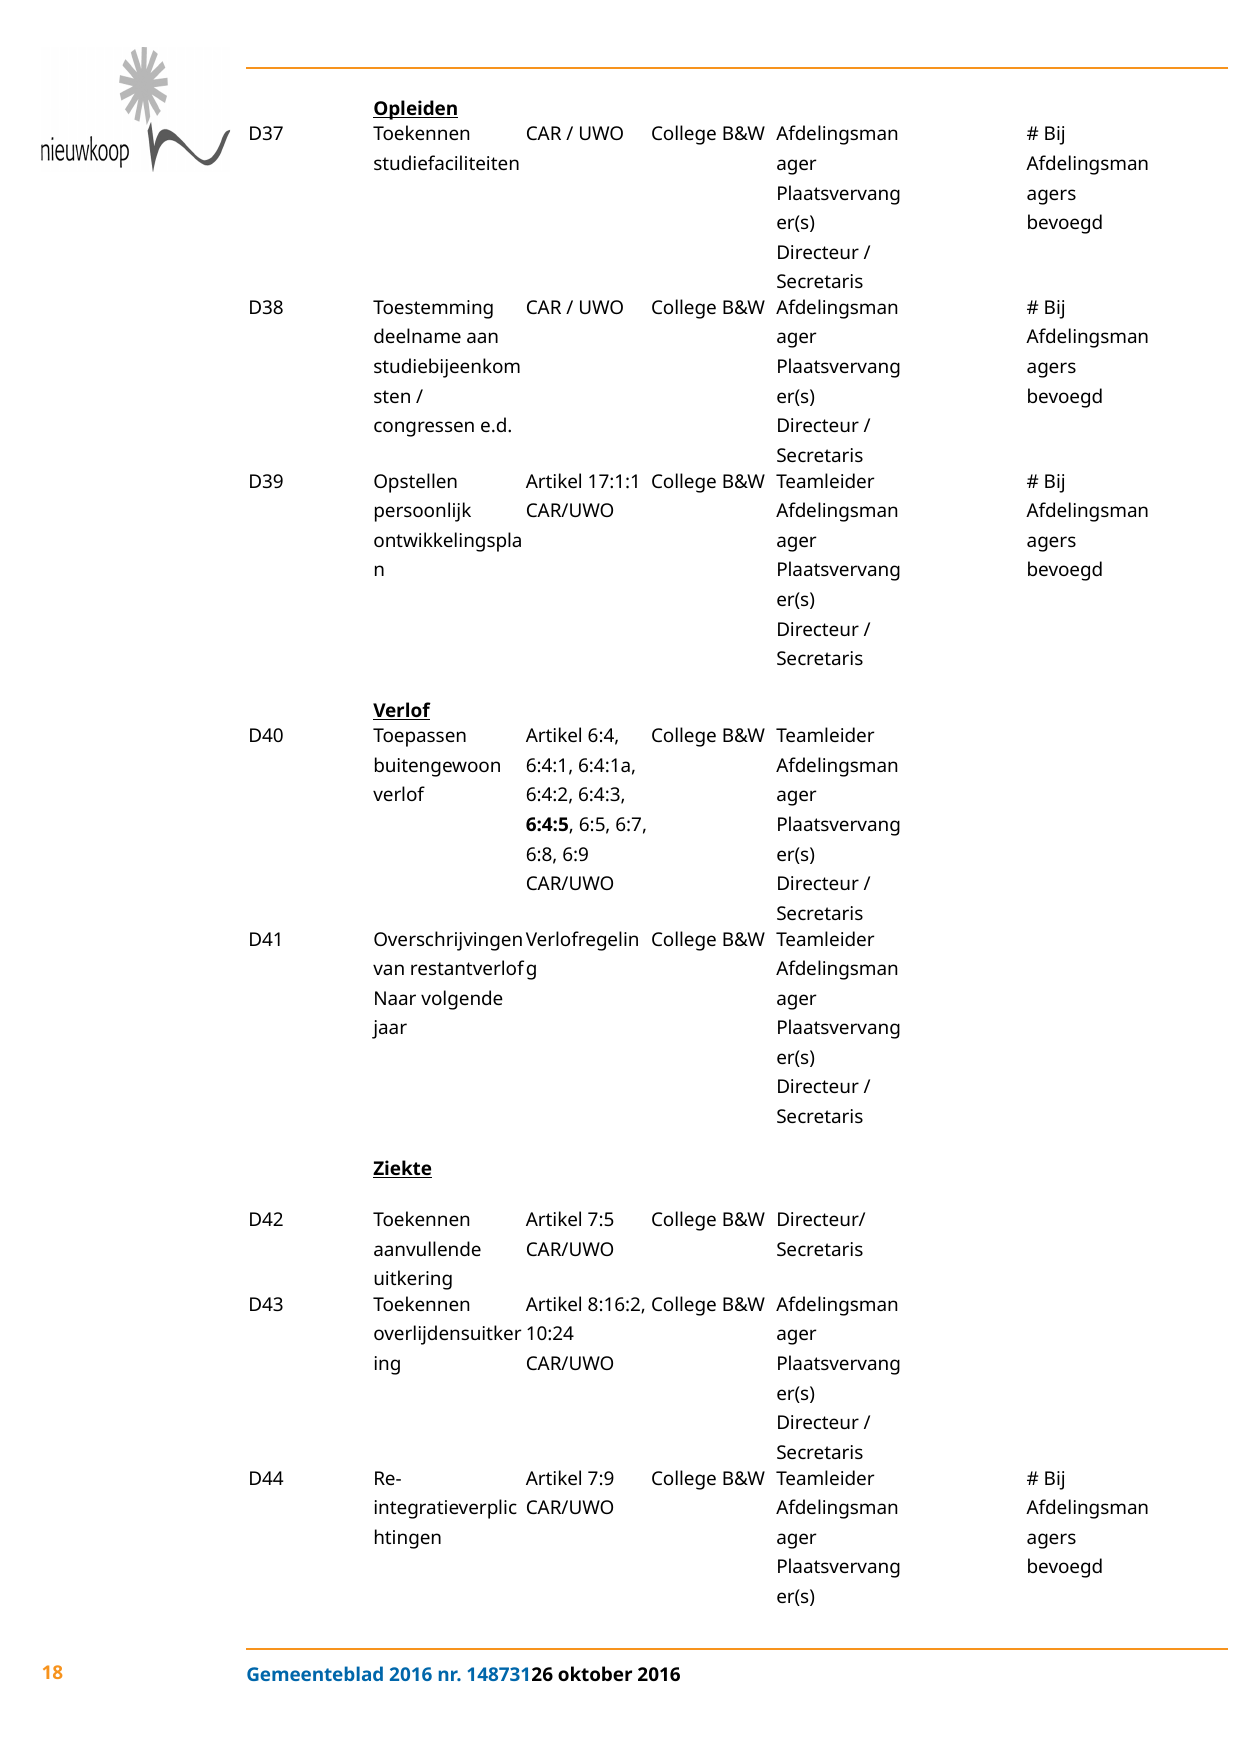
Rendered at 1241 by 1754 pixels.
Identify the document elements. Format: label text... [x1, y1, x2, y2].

table_cell [526, 1155, 651, 1180]
table_cell Afdelingsmanager Plaatsvervanger(s) Directeur / Secretaris [776, 294, 901, 468]
table_cell [248, 1129, 373, 1155]
table_cell College B&W [651, 1206, 776, 1291]
table_cell [248, 1180, 373, 1206]
table_cell D38 [248, 294, 373, 468]
table_cell [526, 1180, 651, 1206]
table_cell D44 [248, 1465, 373, 1609]
table_cell [651, 1155, 776, 1180]
table_cell Artikel 6:4, 6:4:1, 6:4:1a, 6:4:2, 6:4:3, 6:4:5, 6:5, 6:7, 6:8, 6:9 CAR/UWO [526, 723, 651, 926]
table_cell [1026, 723, 1152, 926]
table_cell # Bij Afdelingsmanagers bevoegd [1026, 468, 1152, 671]
table_cell [651, 1180, 776, 1206]
table_cell [248, 671, 373, 697]
table_cell [901, 468, 1026, 671]
table_cell [248, 95, 373, 121]
table_cell [248, 697, 373, 722]
table_cell [901, 1465, 1026, 1609]
table_cell Verlof [373, 697, 526, 722]
table_cell [651, 697, 776, 722]
table_cell Afdelingsmanager Plaatsvervanger(s) Directeur / Secretaris [776, 1291, 901, 1465]
table_cell [1026, 671, 1152, 697]
table_cell D37 [248, 121, 373, 294]
table_cell [1026, 1180, 1152, 1206]
picture [41, 47, 231, 172]
table_cell Toekennen studiefaciliteiten [373, 121, 526, 294]
table_cell CAR / UWO [526, 294, 651, 468]
table_cell [651, 95, 776, 121]
table_cell College B&W [651, 121, 776, 294]
table_cell [776, 1129, 901, 1155]
table_cell College B&W [651, 1465, 776, 1609]
table_cell Artikel 7:9 CAR/UWO [526, 1465, 651, 1609]
table_cell [901, 926, 1026, 1129]
table_cell D43 [248, 1291, 373, 1465]
table_cell [901, 121, 1026, 294]
table_cell [373, 671, 526, 697]
table_cell College B&W [651, 723, 776, 926]
table_cell [248, 1155, 373, 1180]
table_cell [373, 1129, 526, 1155]
table_cell CAR / UWO [526, 121, 651, 294]
table_cell [901, 1155, 1026, 1180]
table_cell Teamleider Afdelingsmanager Plaatsvervanger(s) Directeur / Secretaris [776, 926, 901, 1129]
table_cell [526, 1129, 651, 1155]
table_cell Directeur/Secretaris [776, 1206, 901, 1291]
table_cell [776, 95, 901, 121]
table_cell [776, 671, 901, 697]
table_cell College B&W [651, 468, 776, 671]
table_cell Toestemming deelname aan studiebijeenkomsten / congressen e.d. [373, 294, 526, 468]
table_cell [1026, 95, 1152, 121]
table_cell [776, 1180, 901, 1206]
table_cell [1026, 1155, 1152, 1180]
table_cell Afdelingsmanager Plaatsvervanger(s) Directeur / Secretaris [776, 121, 901, 294]
table_cell D42 [248, 1206, 373, 1291]
table_cell [526, 671, 651, 697]
table_cell [901, 671, 1026, 697]
table_cell [901, 1206, 1026, 1291]
table_cell [1026, 1206, 1152, 1291]
table_cell [901, 697, 1026, 722]
table_cell [901, 95, 1026, 121]
table_cell [901, 1180, 1026, 1206]
table_cell Teamleider Afdelingsmanager Plaatsvervanger(s) Directeur / Secretaris [776, 723, 901, 926]
table_cell [776, 697, 901, 722]
table_cell [651, 671, 776, 697]
table_cell [1026, 1291, 1152, 1465]
table_cell Teamleider Afdelingsmanager Plaatsvervanger(s) [776, 1465, 901, 1609]
table_cell College B&W [651, 1291, 776, 1465]
table_cell # Bij Afdelingsmanagers bevoegd [1026, 1465, 1152, 1609]
table_cell Opleiden [373, 95, 526, 121]
table_cell [776, 1155, 901, 1180]
table_cell Artikel 17:1:1 CAR/UWO [526, 468, 651, 671]
table_cell [1026, 1129, 1152, 1155]
table_cell Teamleider Afdelingsmanager Plaatsvervanger(s) Directeur / Secretaris [776, 468, 901, 671]
table_cell Verlofregeling [526, 926, 651, 1129]
table_cell Ziekte [373, 1155, 526, 1180]
table_cell Artikel 7:5 CAR/UWO [526, 1206, 651, 1291]
table_cell # Bij Afdelingsmanagers bevoegd [1026, 294, 1152, 468]
table_cell [901, 294, 1026, 468]
table_cell Toekennen overlijdensuitkering [373, 1291, 526, 1465]
table_cell [651, 1129, 776, 1155]
table_cell Toepassen buitengewoon verlof [373, 723, 526, 926]
table_cell D41 [248, 926, 373, 1129]
table_cell Re-integratieverplichtingen [373, 1465, 526, 1609]
table_cell Toekennen aanvullende uitkering [373, 1206, 526, 1291]
table_cell [1026, 926, 1152, 1129]
table_cell Overschrijvingen van restantverlof Naar volgende jaar [373, 926, 526, 1129]
table_cell College B&W [651, 926, 776, 1129]
table_cell [526, 697, 651, 722]
table_cell [901, 723, 1026, 926]
table_cell Opstellen persoonlijk ontwikkelingsplan [373, 468, 526, 671]
table_cell [901, 1291, 1026, 1465]
table_cell D40 [248, 723, 373, 926]
table_cell # Bij Afdelingsmanagers bevoegd [1026, 121, 1152, 294]
table_cell [373, 1180, 526, 1206]
table_cell [526, 95, 651, 121]
table_cell Artikel 8:16:2, 10:24 CAR/UWO [526, 1291, 651, 1465]
table_cell College B&W [651, 294, 776, 468]
table_cell D39 [248, 468, 373, 671]
table_cell [901, 1129, 1026, 1155]
table_cell [1026, 697, 1152, 722]
